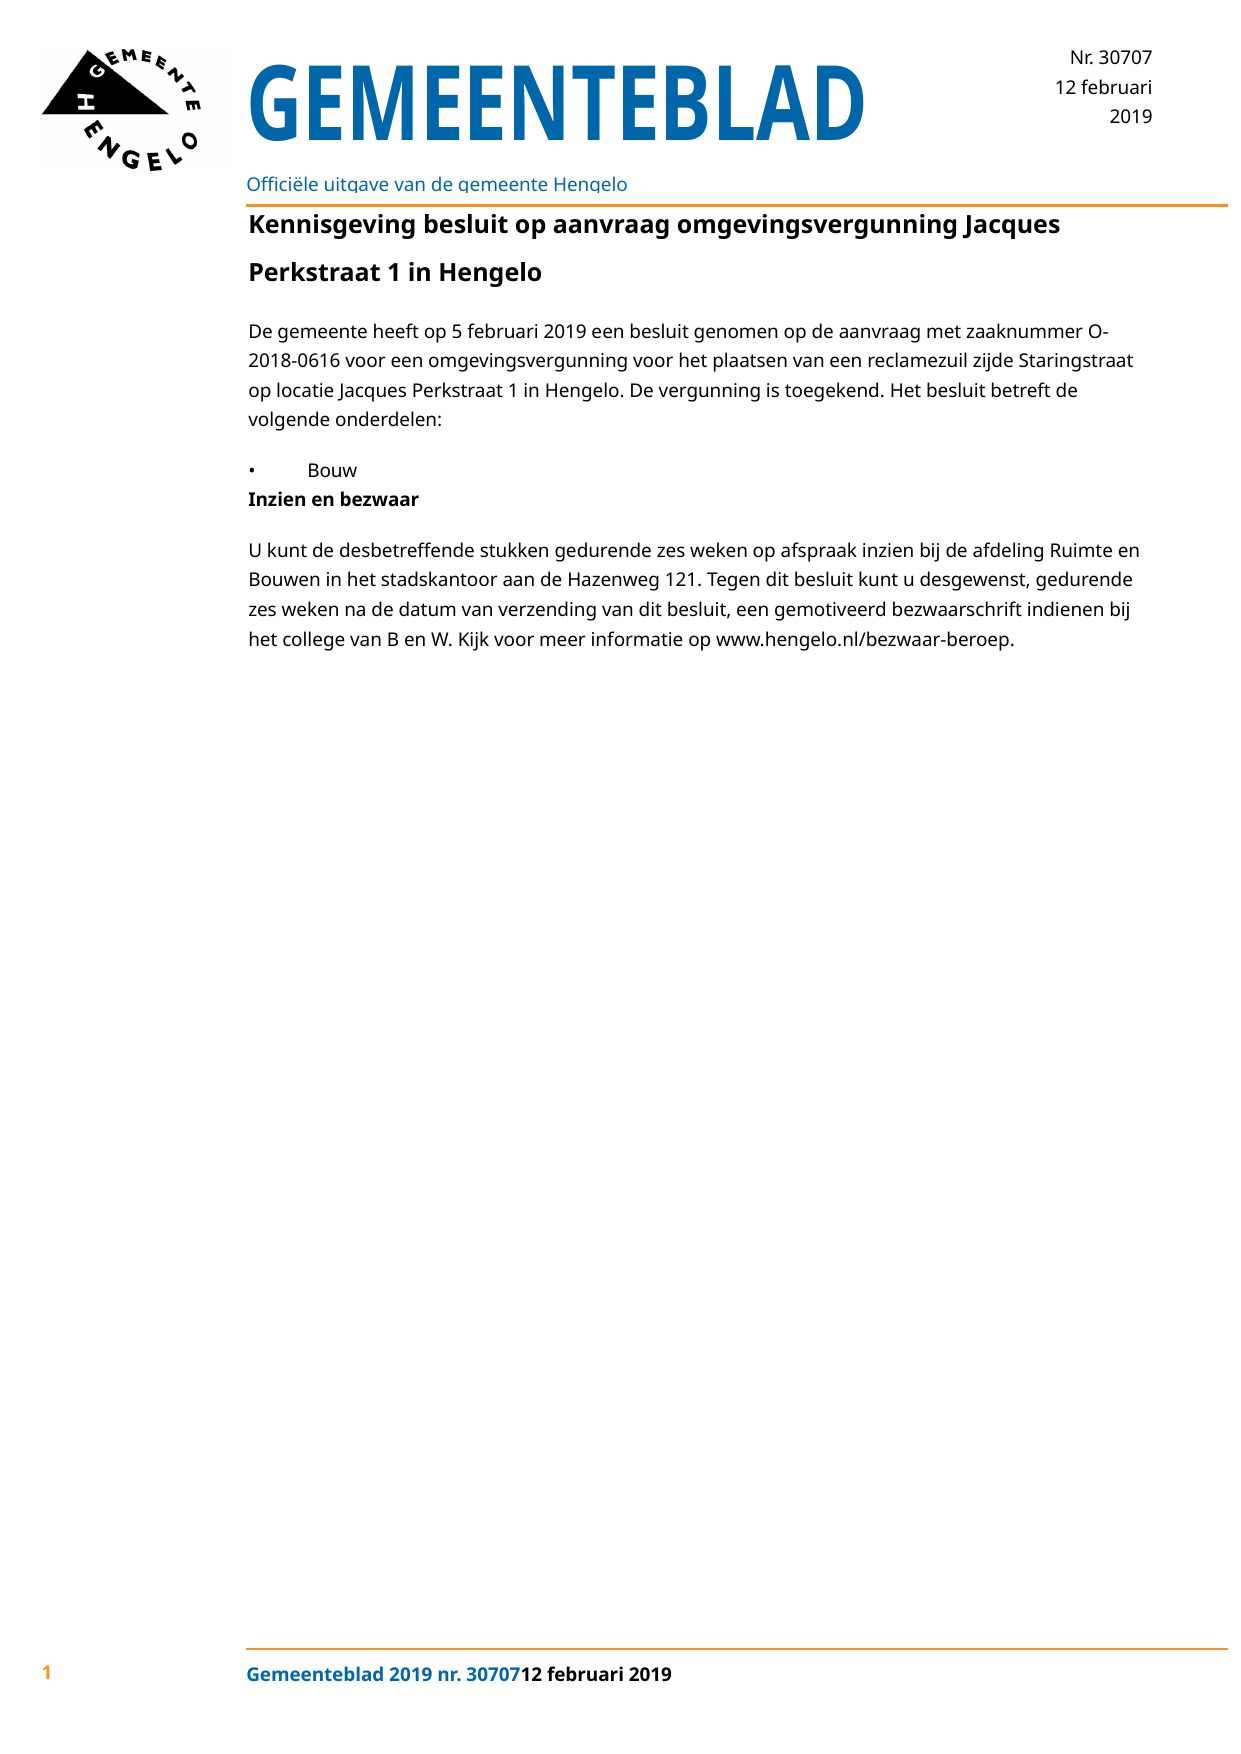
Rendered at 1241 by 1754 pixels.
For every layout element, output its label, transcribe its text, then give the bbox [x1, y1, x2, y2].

list Bouw [248, 457, 1152, 483]
text De gemeente heeft op 5 februari 2019 een besluit genomen op de aanvraag met zaaknummer O-2018-0616 voor een omgevingsvergunning voor het plaatsen van een reclamezuil zijde Staringstraat op locatie Jacques Perkstraat 1 in Hengelo. De vergunning is toegekend. Het besluit betreft de volgende onderdelen: [248, 318, 1152, 432]
text U kunt de desbetreffende stukken gedurende zes weken op afspraak inzien bij de afdeling Ruimte en Bouwen in het stadskantoor aan de Hazenweg 121. Tegen dit besluit kunt u desgewenst, gedurende zes weken na de datum van verzending van dit besluit, een gemotiveerd bezwaarschrift indienen bij het college van B en W. Kijk voor meer informatie op www.hengelo.nl/bezwaar-beroep. [248, 537, 1152, 652]
text Inzien en bezwaar [248, 487, 1152, 512]
picture [41, 47, 231, 172]
text Kennisgeving besluit op aanvraag omgevingsvergunning Jacques Perkstraat 1 in Hengelo [248, 207, 1152, 288]
